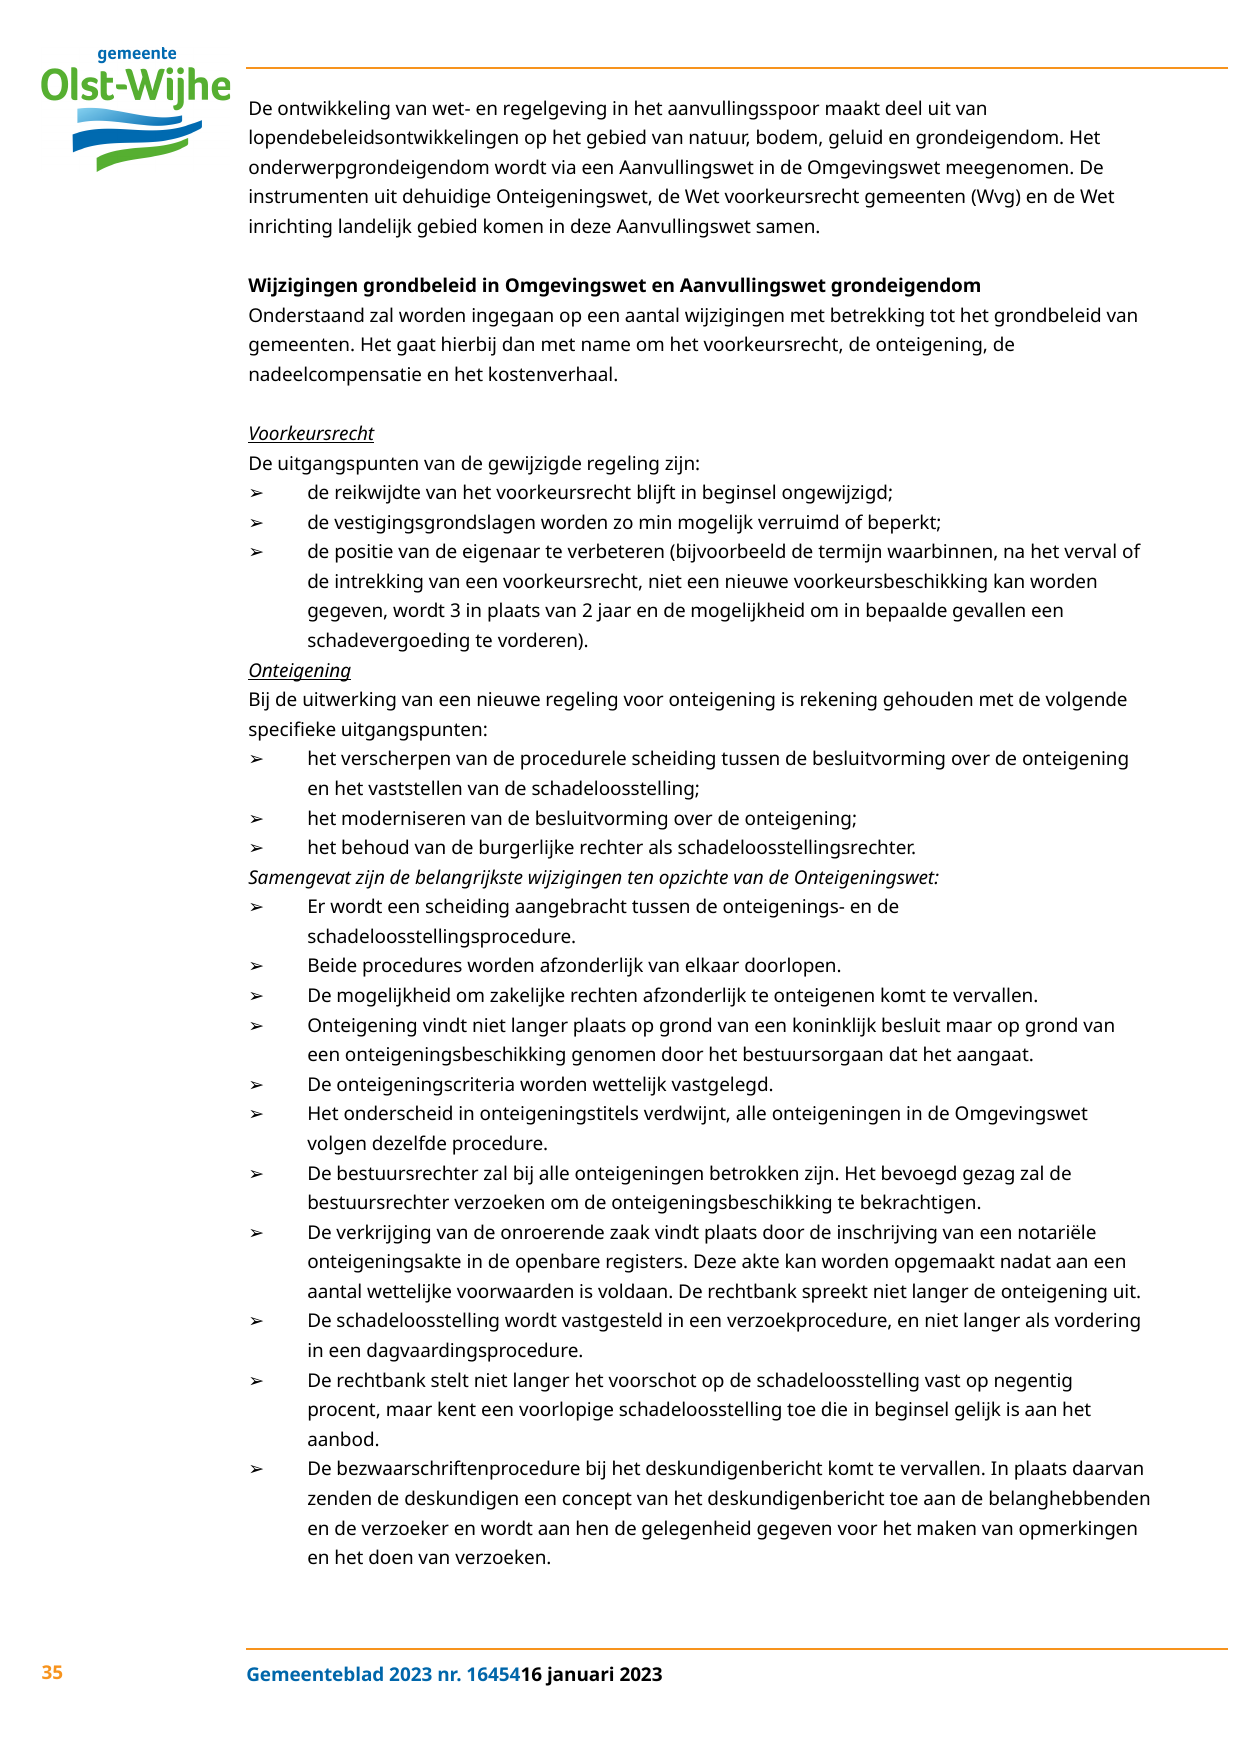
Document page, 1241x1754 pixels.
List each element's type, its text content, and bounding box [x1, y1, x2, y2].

list De bezwaarschriftenprocedure bij het deskundigenbericht komt te vervallen. In plaats daarvan zenden de deskundigen een concept van het deskundigenbericht toe aan de belanghebbenden en de verzoeker en wordt aan hen de gelegenheid gegeven voor het maken van opmerkingen en het doen van verzoeken. [248, 1456, 1152, 1570]
text De uitgangspunten van de gewijzigde regeling zijn: [248, 450, 1152, 476]
list De mogelijkheid om zakelijke rechten afzonderlijk te onteigenen komt te vervallen. [248, 982, 1152, 1008]
list De onteigeningscriteria worden wettelijk vastgelegd. [248, 1071, 1152, 1097]
list Er wordt een scheiding aangebracht tussen de onteigenings- en de schadeloosstellingsprocedure. [248, 893, 1152, 949]
list De verkrijging van de onroerende zaak vindt plaats door de inschrijving van een notariële onteigeningsakte in de openbare registers. Deze akte kan worden opgemaakt nadat aan een aantal wettelijke voorwaarden is voldaan. De rechtbank spreekt niet langer de onteigening uit. [248, 1219, 1152, 1304]
picture [41, 47, 231, 172]
list de positie van de eigenaar te verbeteren (bijvoorbeeld de termijn waarbinnen, na het verval of de intrekking van een voorkeursrecht, niet een nieuwe voorkeursbeschikking kan worden gegeven, wordt 3 in plaats van 2 jaar en de mogelijkheid om in bepaalde gevallen een schadevergoeding te vorderen). [248, 538, 1152, 653]
list De schadeloosstelling wordt vastgesteld in een verzoekprocedure, en niet langer als vordering in een dagvaardingsprocedure. [248, 1308, 1152, 1363]
list het moderniseren van de besluitvorming over de onteigening; [248, 805, 1152, 831]
text Wijzigingen grondbeleid in Omgevingswet en Aanvullingswet grondeigendom [248, 272, 1152, 298]
text Bij de uitwerking van een nieuwe regeling voor onteigening is rekening gehouden met de volgende specifieke uitgangspunten: [248, 686, 1152, 742]
list de vestigingsgrondslagen worden zo min mogelijk verruimd of beperkt; [248, 509, 1152, 535]
list Onteigening vindt niet langer plaats op grond van een koninklijk besluit maar op grond van een onteigeningsbeschikking genomen door het bestuursorgaan dat het aangaat. [248, 1012, 1152, 1067]
text Onderstaand zal worden ingegaan op een aantal wijzigingen met betrekking tot het grondbeleid van gemeenten. Het gaat hierbij dan met name om het voorkeursrecht, de onteigening, de nadeelcompensatie en het kostenverhaal. [248, 302, 1152, 387]
text Samengevat zijn de belangrijkste wijzigingen ten opzichte van de Onteigeningswet: [248, 864, 1152, 890]
list Het onderscheid in onteigeningstitels verdwijnt, alle onteigeningen in de Omgevingswet volgen dezelfde procedure. [248, 1101, 1152, 1156]
list Beide procedures worden afzonderlijk van elkaar doorlopen. [248, 953, 1152, 978]
list het behoud van de burgerlijke rechter als schadeloosstellingsrechter. [248, 834, 1152, 860]
list De bestuursrechter zal bij alle onteigeningen betrokken zijn. Het bevoegd gezag zal de bestuursrechter verzoeken om de onteigeningsbeschikking te bekrachtigen. [248, 1160, 1152, 1215]
text Voorkeursrecht [248, 420, 1152, 446]
list het verscherpen van de procedurele scheiding tussen de besluitvorming over de onteigening en het vaststellen van de schadeloosstelling; [248, 746, 1152, 801]
list De rechtbank stelt niet langer het voorschot op de schadeloosstelling vast op negentig procent, maar kent een voorlopige schadeloosstelling toe die in beginsel gelijk is aan het aanbod. [248, 1367, 1152, 1452]
list de reikwijdte van het voorkeursrecht blijft in beginsel ongewijzigd; [248, 479, 1152, 505]
text Onteigening [248, 657, 1152, 683]
text De ontwikkeling van wet- en regelgeving in het aanvullingsspoor maakt deel uit van lopendebeleidsontwikkelingen op het gebied van natuur, bodem, geluid en grondeigendom. Het onderwerpgrondeigendom wordt via een Aanvullingswet in de Omgevingswet meegenomen. De instrumenten uit dehuidige Onteigeningswet, de Wet voorkeursrecht gemeenten (Wvg) en de Wet inrichting landelijk gebied komen in deze Aanvullingswet samen. [248, 95, 1152, 239]
